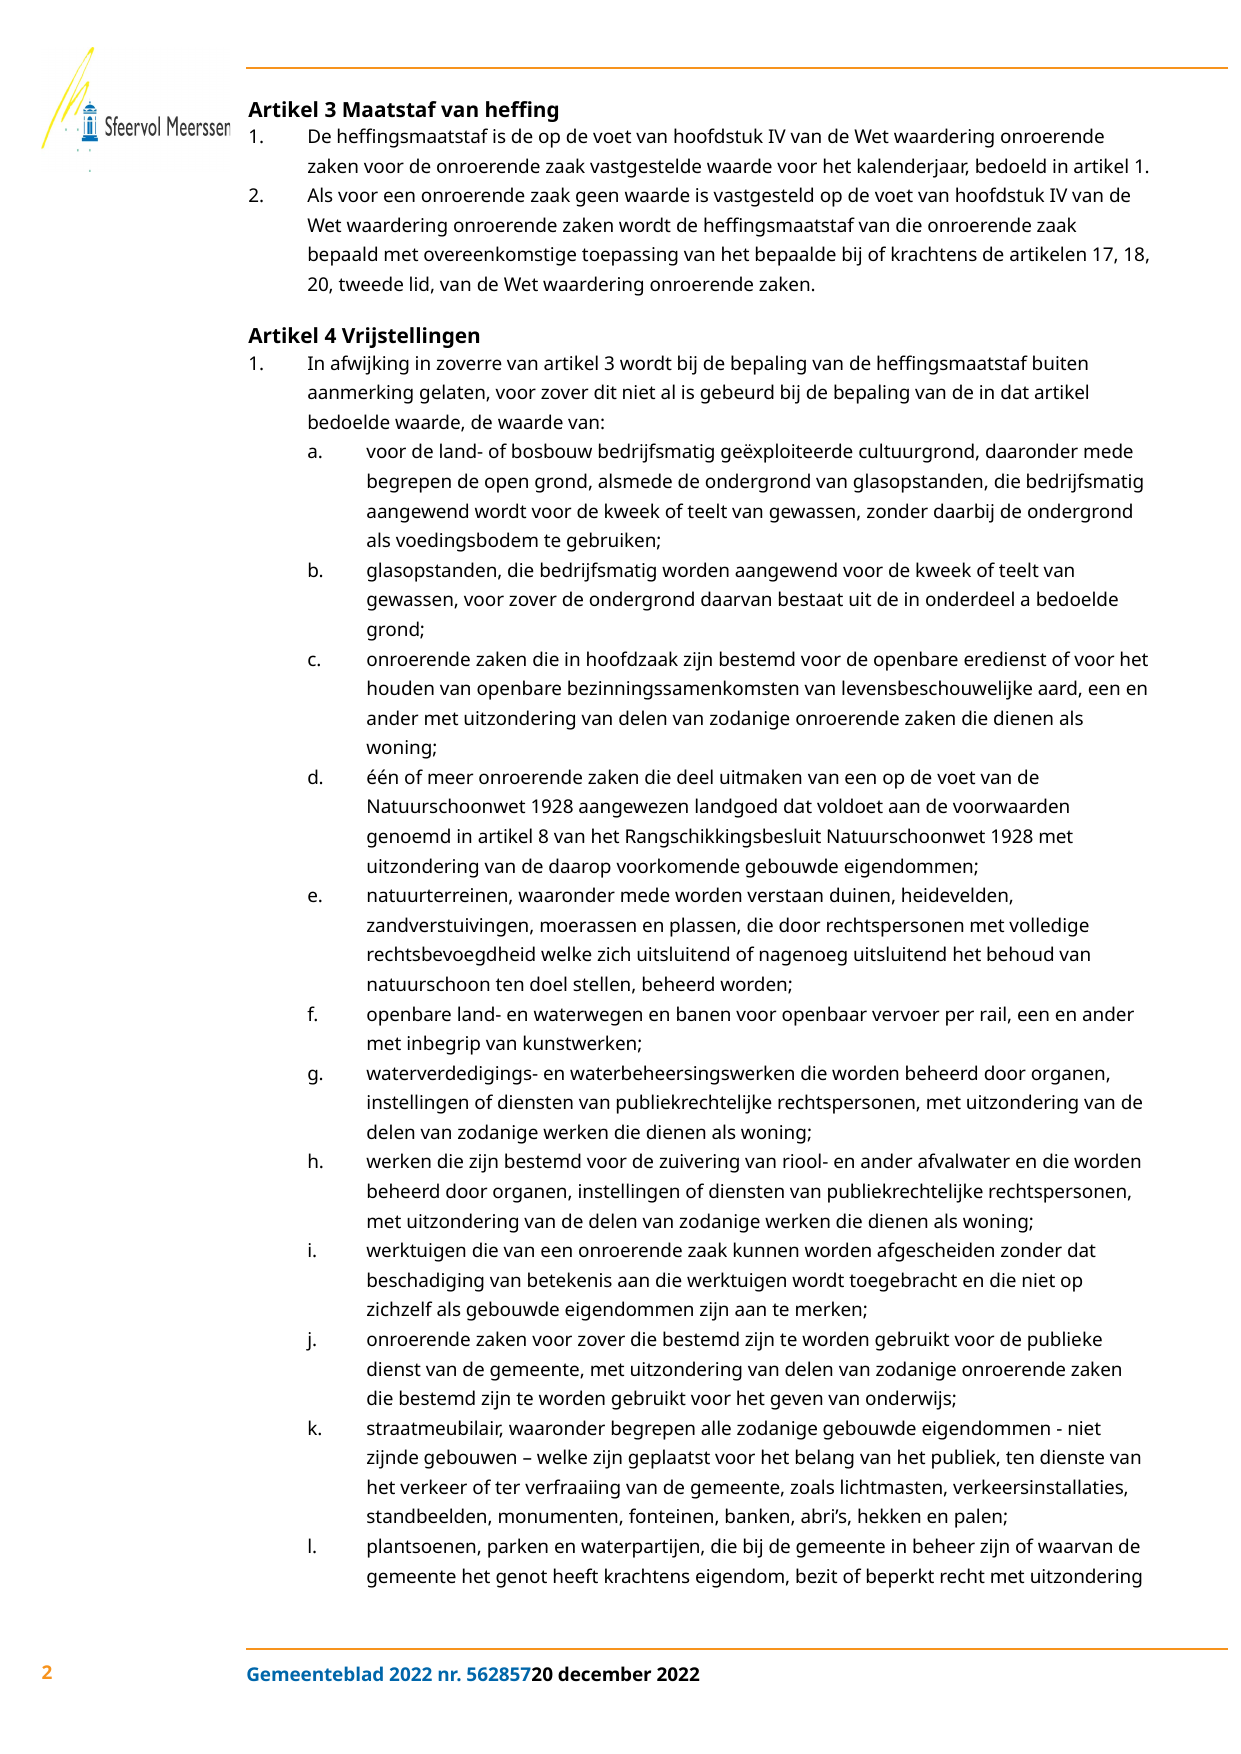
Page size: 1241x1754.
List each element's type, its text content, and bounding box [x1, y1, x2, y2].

list Als voor een onroerende zaak geen waarde is vastgesteld op de voet van hoofdstuk IV van de Wet waardering onroerende zaken wordt de heffingsmaatstaf van die onroerende zaak bepaald met overeenkomstige toepassing van het bepaalde bij of krachtens de artikelen 17, 18, 20, tweede lid, van de Wet waardering onroerende zaken. [248, 182, 1152, 297]
list één of meer onroerende zaken die deel uitmaken van een op de voet van de Natuurschoonwet 1928 aangewezen landgoed dat voldoet aan de voorwaarden genoemd in artikel 8 van het Rangschikkingsbesluit Natuurschoonwet 1928 met uitzondering van de daarop voorkomende gebouwde eigendommen; [307, 764, 1152, 879]
list onroerende zaken die in hoofdzaak zijn bestemd voor de openbare eredienst of voor het houden van openbare bezinningssamenkomsten van levensbeschouwelijke aard, een en ander met uitzondering van delen van zodanige onroerende zaken die dienen als woning; [307, 646, 1152, 760]
list plantsoenen, parken en waterpartijen, die bij de gemeente in beheer zijn of waarvan de gemeente het genot heeft krachtens eigendom, bezit of beperkt recht met uitzondering [307, 1533, 1152, 1589]
list De heffingsmaatstaf is de op de voet van hoofdstuk IV van de Wet waardering onroerende zaken voor de onroerende zaak vastgestelde waarde voor het kalenderjaar, bedoeld in artikel 1. [248, 123, 1152, 178]
picture [41, 47, 231, 172]
list werken die zijn bestemd voor de zuivering van riool- en ander afvalwater en die worden beheerd door organen, instellingen of diensten van publiekrechtelijke rechtspersonen, met uitzondering van de delen van zodanige werken die dienen als woning; [307, 1149, 1152, 1234]
text Artikel 4 Vrijstellingen [248, 322, 1152, 350]
list werktuigen die van een onroerende zaak kunnen worden afgescheiden zonder dat beschadiging van betekenis aan die werktuigen wordt toegebracht en die niet op zichzelf als gebouwde eigendommen zijn aan te merken; [307, 1237, 1152, 1322]
list waterverdedigings- en waterbeheersingswerken die worden beheerd door organen, instellingen of diensten van publiekrechtelijke rechtspersonen, met uitzondering van de delen van zodanige werken die dienen als woning; [307, 1060, 1152, 1145]
list voor de land- of bosbouw bedrijfsmatig geëxploiteerde cultuurgrond, daaronder mede begrepen de open grond, alsmede de ondergrond van glasopstanden, die bedrijfsmatig aangewend wordt voor de kweek of teelt van gewassen, zonder daarbij de ondergrond als voedingsbodem te gebruiken; [307, 439, 1152, 553]
list glasopstanden, die bedrijfsmatig worden aangewend voor de kweek of teelt van gewassen, voor zover de ondergrond daarvan bestaat uit de in onderdeel a bedoelde grond; [307, 557, 1152, 642]
text Artikel 3 Maatstaf van heffing [248, 95, 1152, 123]
list openbare land- en waterwegen en banen voor openbaar vervoer per rail, een en ander met inbegrip van kunstwerken; [307, 1001, 1152, 1056]
list In afwijking in zoverre van artikel 3 wordt bij de bepaling van de heffingsmaatstaf buiten aanmerking gelaten, voor zover dit niet al is gebeurd bij de bepaling van de in dat artikel bedoelde waarde, de waarde van: [248, 350, 1152, 435]
list onroerende zaken voor zover die bestemd zijn te worden gebruikt voor de publieke dienst van de gemeente, met uitzondering van delen van zodanige onroerende zaken die bestemd zijn te worden gebruikt voor het geven van onderwijs; [307, 1326, 1152, 1411]
list natuurterreinen, waaronder mede worden verstaan duinen, heidevelden, zandverstuivingen, moerassen en plassen, die door rechtspersonen met volledige rechtsbevoegdheid welke zich uitsluitend of nagenoeg uitsluitend het behoud van natuurschoon ten doel stellen, beheerd worden; [307, 882, 1152, 997]
list straatmeubilair, waaronder begrepen alle zodanige gebouwde eigendommen - niet zijnde gebouwen – welke zijn geplaatst voor het belang van het publiek, ten dienste van het verkeer of ter verfraaiing van de gemeente, zoals lichtmasten, verkeersinstallaties, standbeelden, monumenten, fonteinen, banken, abri’s, hekken en palen; [307, 1415, 1152, 1529]
